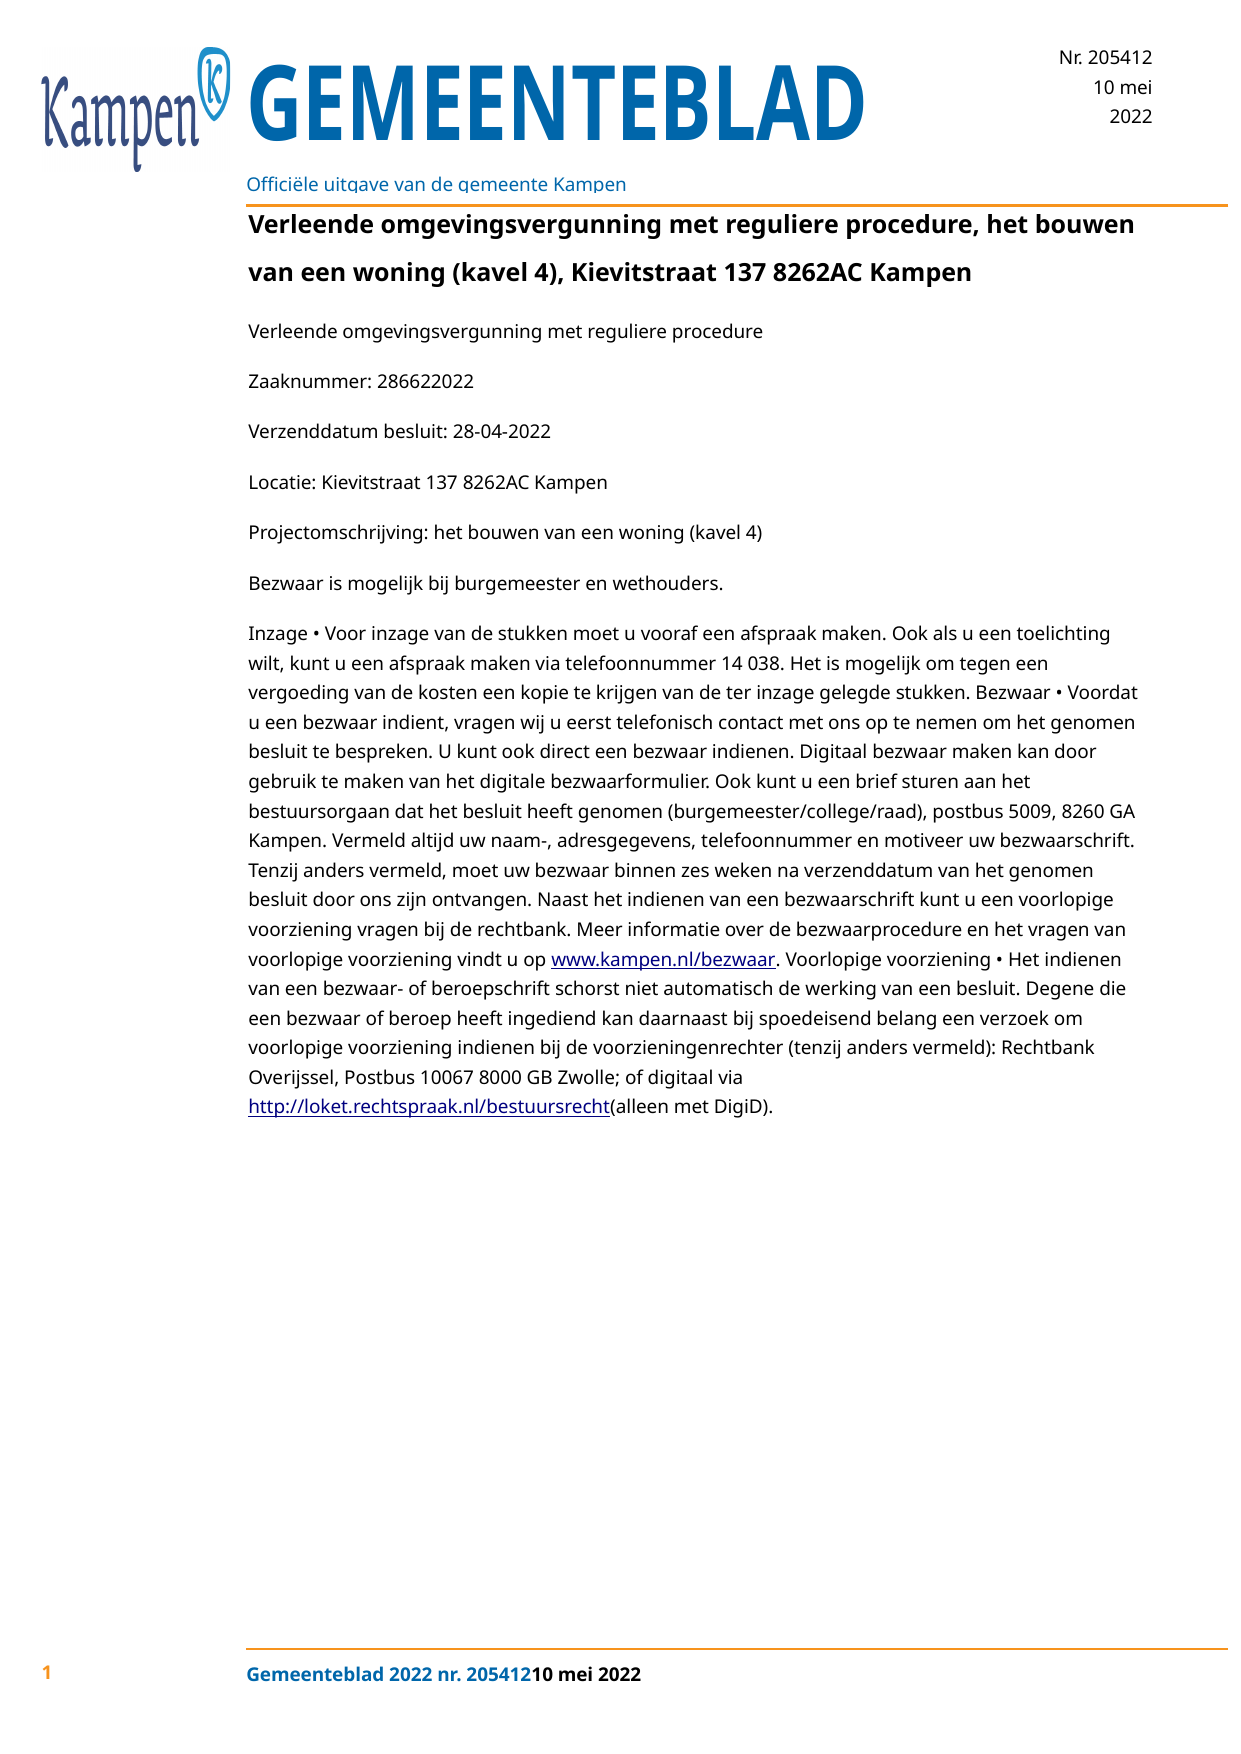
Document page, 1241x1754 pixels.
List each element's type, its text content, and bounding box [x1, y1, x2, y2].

text Verzenddatum besluit: 28-04-2022 [248, 419, 1152, 444]
text Projectomschrijving: het bouwen van een woning (kavel 4) [248, 519, 1152, 545]
text Inzage • Voor inzage van de stukken moet u vooraf een afspraak maken. Ook als u een toelichting wilt, kunt u een afspraak maken via telefoonnummer 14 038. Het is mogelijk om tegen een vergoeding van de kosten een kopie te krijgen van de ter inzage gelegde stukken. Bezwaar • Voordat u een bezwaar indient, vragen wij u eerst telefonisch contact met ons op te nemen om het genomen besluit te bespreken. U kunt ook direct een bezwaar indienen. Digitaal bezwaar maken kan door gebruik te maken van het digitale bezwaarformulier. Ook kunt u een brief sturen aan het bestuursorgaan dat het besluit heeft genomen (burgemeester/college/raad), postbus 5009, 8260 GA Kampen. Vermeld altijd uw naam-, adresgegevens, telefoonnummer en motiveer uw bezwaarschrift. Tenzij anders vermeld, moet uw bezwaar binnen zes weken na verzenddatum van het genomen besluit door ons zijn ontvangen. Naast het indienen van een bezwaarschrift kunt u een voorlopige voorziening vragen bij de rechtbank. Meer informatie over de bezwaarprocedure en het vragen van voorlopige voorziening vindt u op www.kampen.nl/bezwaar. Voorlopige voorziening • Het indienen van een bezwaar- of beroepschrift schorst niet automatisch de werking van een besluit. Degene die een bezwaar of beroep heeft ingediend kan daarnaast bij spoedeisend belang een verzoek om voorlopige voorziening indienen bij de voorzieningenrechter (tenzij anders vermeld): Rechtbank Overijssel, Postbus 10067 8000 GB Zwolle; of digitaal via http://loket.rechtspraak.nl/bestuursrecht(alleen met DigiD). [248, 620, 1152, 1119]
text Verleende omgevingsvergunning met reguliere procedure, het bouwen van een woning (kavel 4), Kievitstraat 137 8262AC Kampen [248, 207, 1152, 288]
text Bezwaar is mogelijk bij burgemeester en wethouders. [248, 570, 1152, 596]
picture [41, 47, 231, 172]
text Locatie: Kievitstraat 137 8262AC Kampen [248, 469, 1152, 495]
text Zaaknummer: 286622022 [248, 368, 1152, 394]
text Verleende omgevingsvergunning met reguliere procedure [248, 318, 1152, 344]
